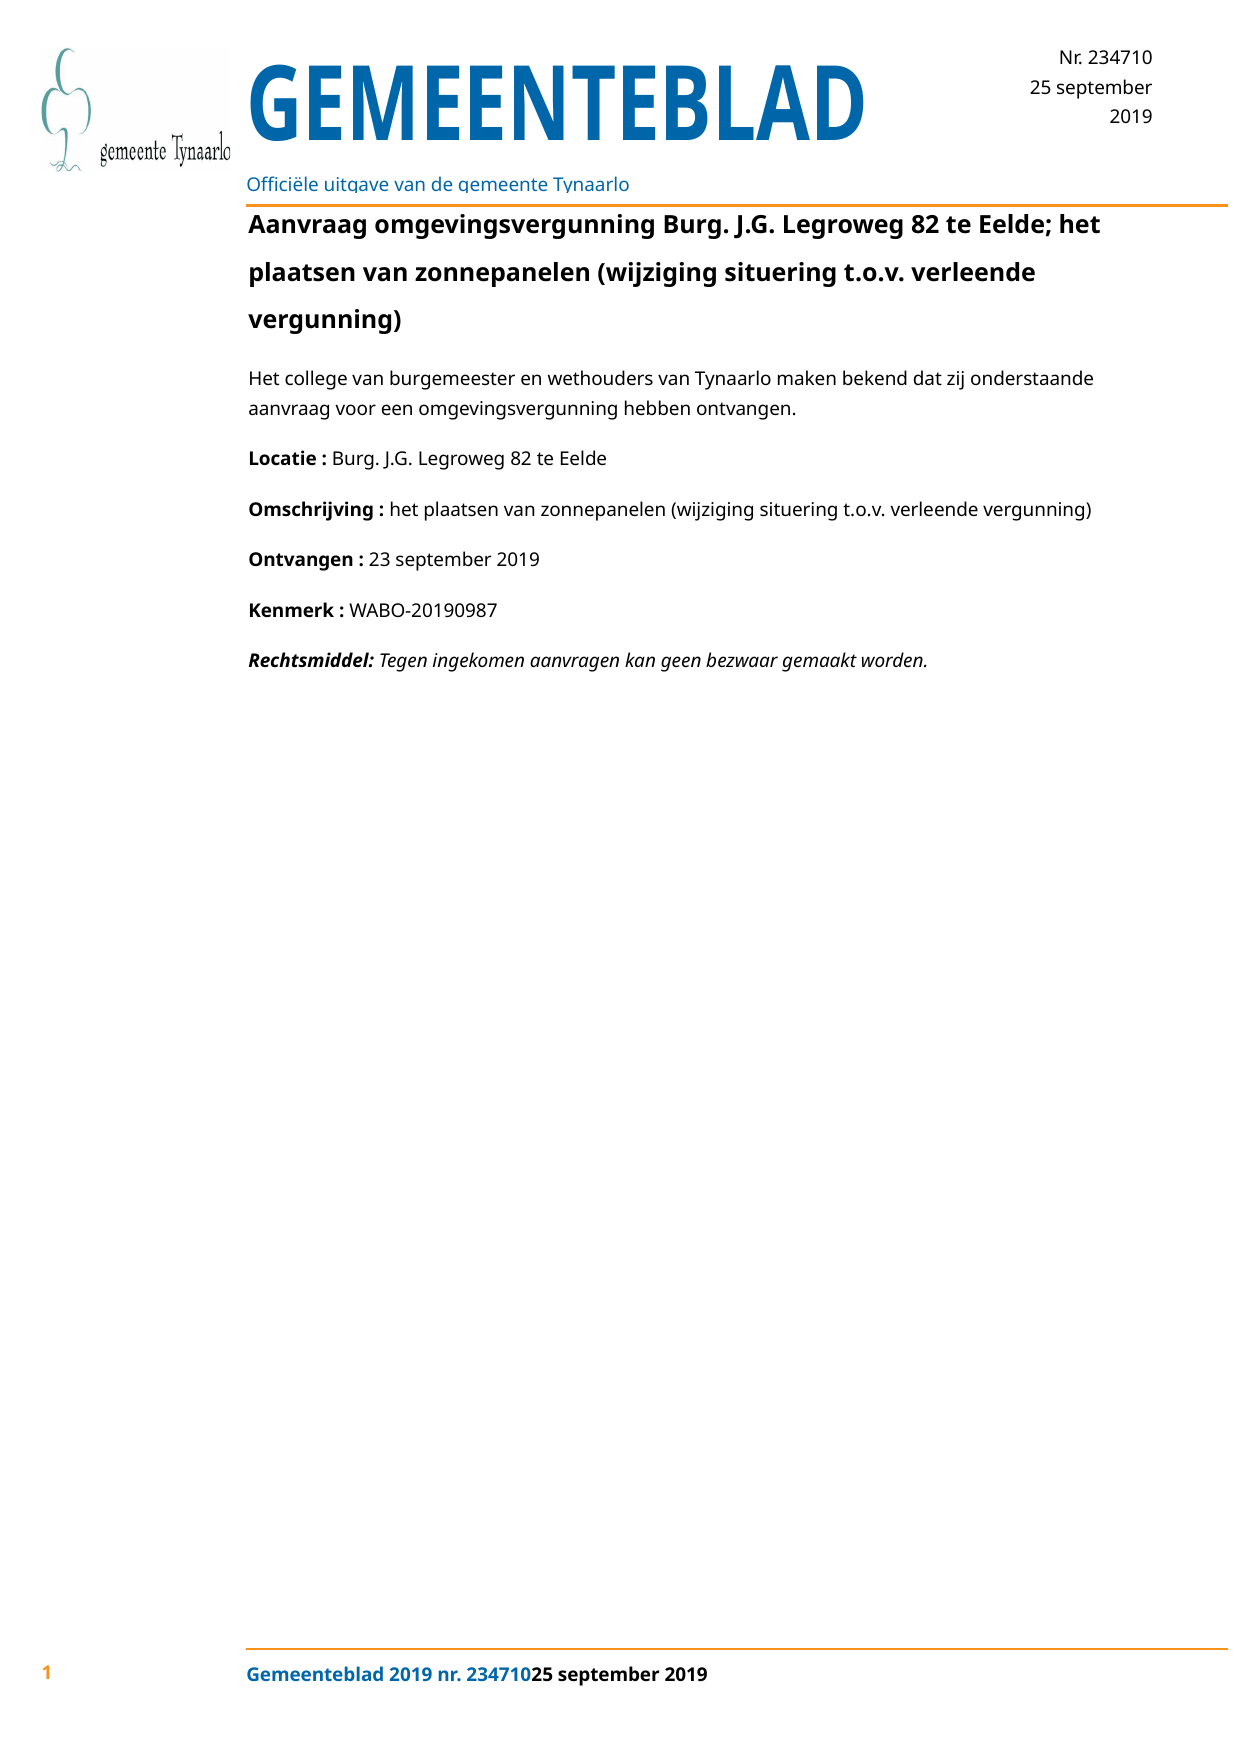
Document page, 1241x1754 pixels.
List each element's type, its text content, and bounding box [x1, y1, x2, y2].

picture [41, 47, 231, 172]
text Omschrijving : het plaatsen van zonnepanelen (wijziging situering t.o.v. verleende vergunning) [248, 496, 1152, 522]
text Aanvraag omgevingsvergunning Burg. J.G. Legroweg 82 te Eelde; het plaatsen van zonnepanelen (wijziging situering t.o.v. verleende vergunning) [248, 207, 1152, 336]
text Het college van burgemeester en wethouders van Tynaarlo maken bekend dat zij onderstaande aanvraag voor een omgevingsvergunning hebben ontvangen. [248, 366, 1152, 421]
text Ontvangen : 23 september 2019 [248, 546, 1152, 572]
text Rechtsmiddel: Tegen ingekomen aanvragen kan geen bezwaar gemaakt worden. [248, 647, 1152, 673]
text Kenmerk : WABO-20190987 [248, 597, 1152, 622]
text Locatie : Burg. J.G. Legroweg 82 te Eelde [248, 446, 1152, 471]
